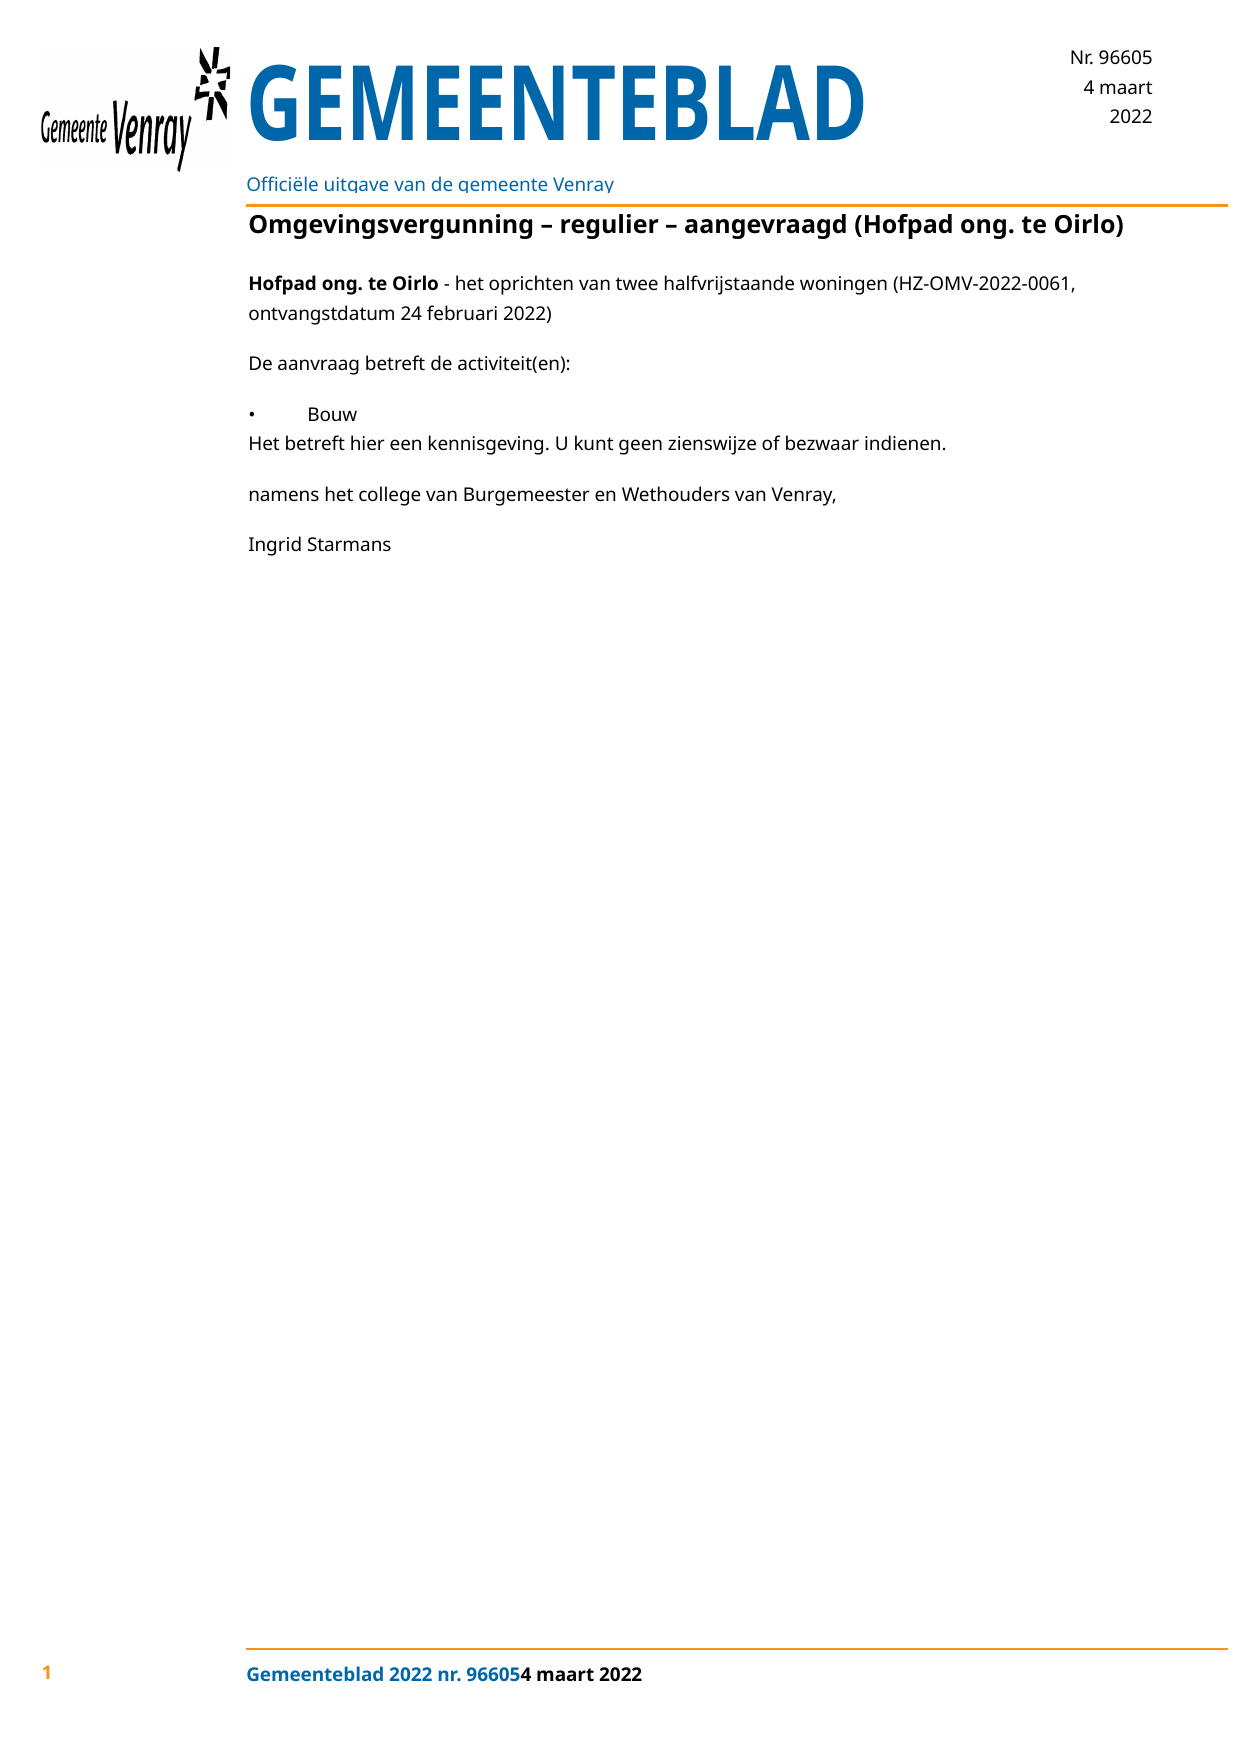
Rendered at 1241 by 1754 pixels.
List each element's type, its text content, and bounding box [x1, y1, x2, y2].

text De aanvraag betreft de activiteit(en): [248, 350, 1152, 376]
text Ingrid Starmans [248, 531, 1152, 557]
text Omgevingsvergunning – regulier – aangevraagd (Hofpad ong. te Oirlo) [248, 207, 1152, 241]
text Het betreft hier een kennisgeving. U kunt geen zienswijze of bezwaar indienen. [248, 430, 1152, 456]
picture [41, 47, 231, 172]
text Hofpad ong. te Oirlo - het oprichten van twee halfvrijstaande woningen (HZ-OMV-2022-0061, ontvangstdatum 24 februari 2022) [248, 270, 1152, 326]
text namens het college van Burgemeester en Wethouders van Venray, [248, 481, 1152, 506]
list Bouw [248, 401, 1152, 426]
